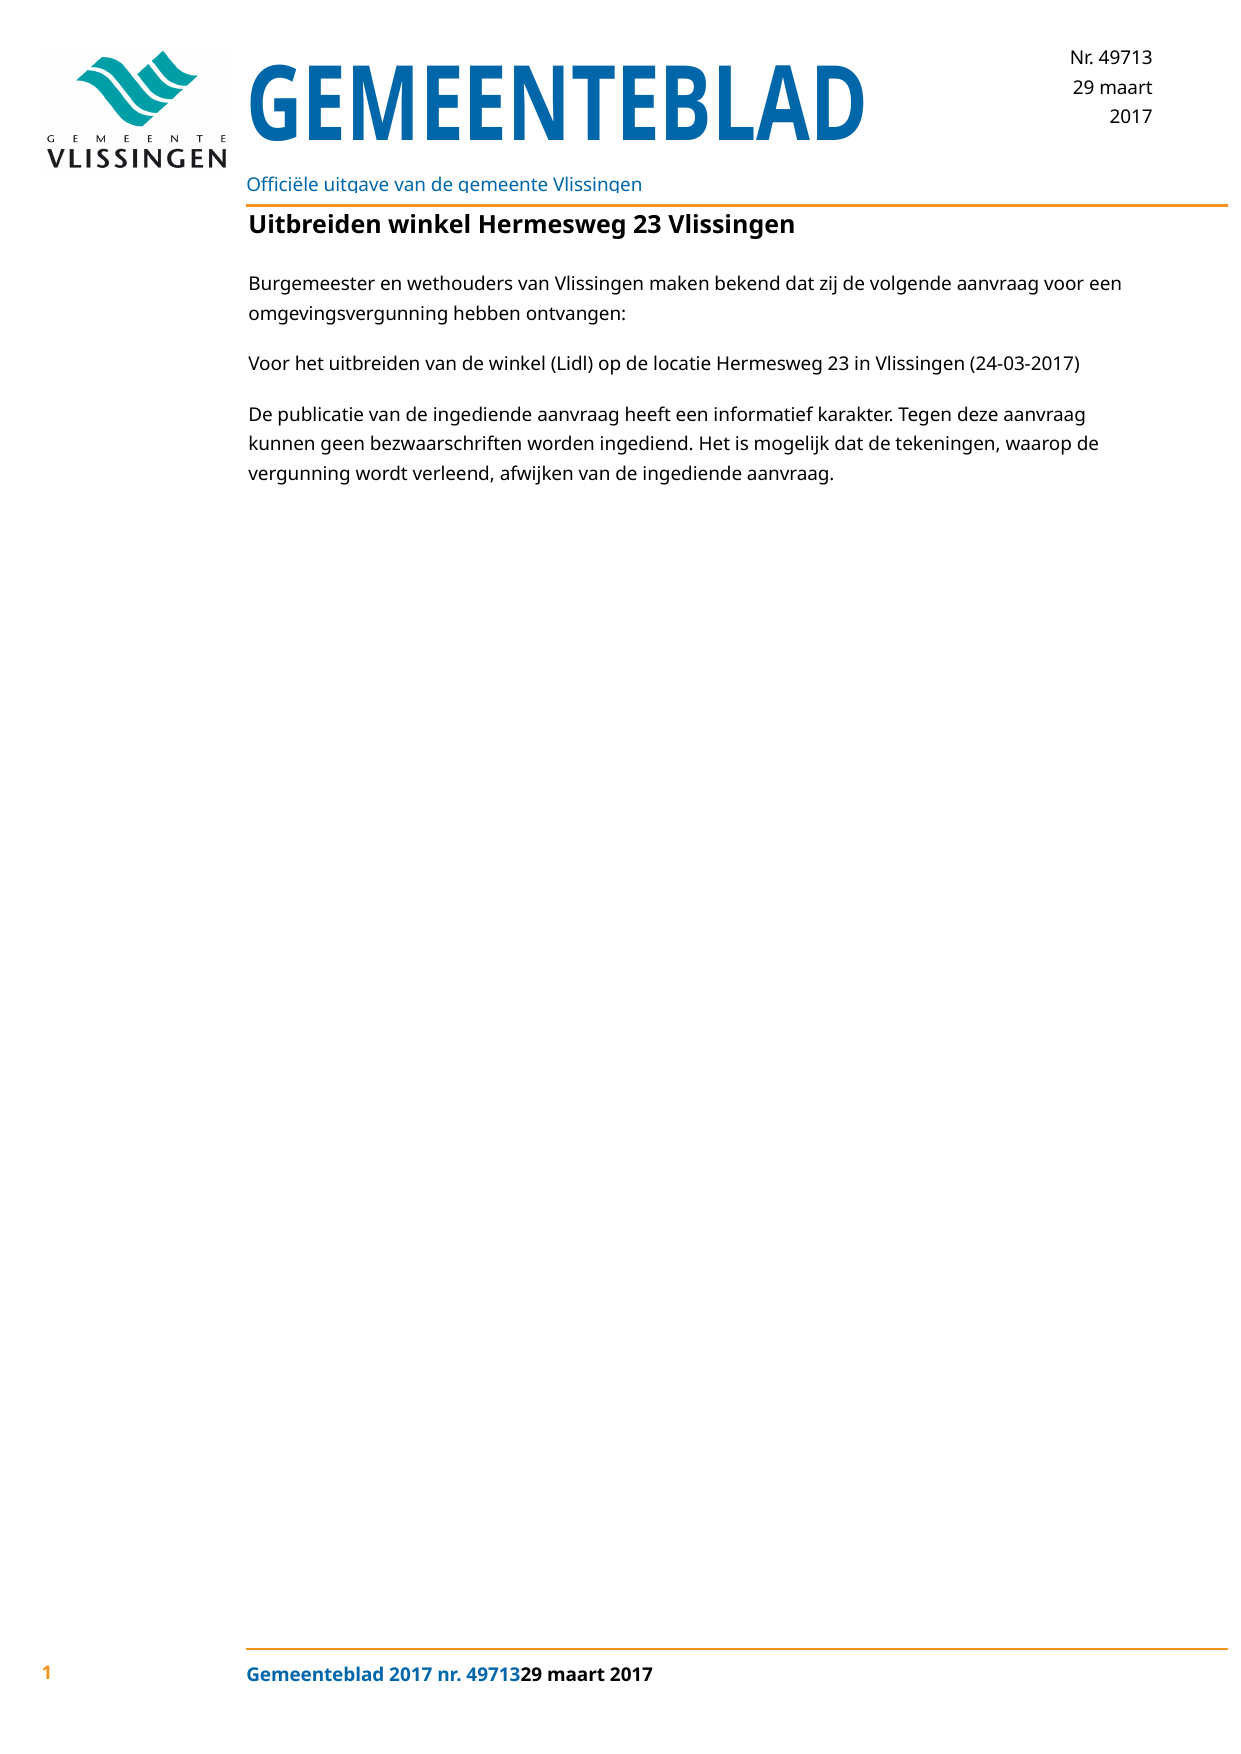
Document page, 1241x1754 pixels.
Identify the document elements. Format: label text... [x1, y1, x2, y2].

picture [41, 47, 231, 172]
text De publicatie van de ingediende aanvraag heeft een informatief karakter. Tegen deze aanvraag kunnen geen bezwaarschriften worden ingediend. Het is mogelijk dat de tekeningen, waarop de vergunning wordt verleend, afwijken van de ingediende aanvraag. [248, 401, 1152, 486]
text Uitbreiden winkel Hermesweg 23 Vlissingen [248, 207, 1152, 241]
text Voor het uitbreiden van de winkel (Lidl) op de locatie Hermesweg 23 in Vlissingen (24-03-2017) [248, 350, 1152, 376]
text Burgemeester en wethouders van Vlissingen maken bekend dat zij de volgende aanvraag voor een omgevingsvergunning hebben ontvangen: [248, 270, 1152, 326]
